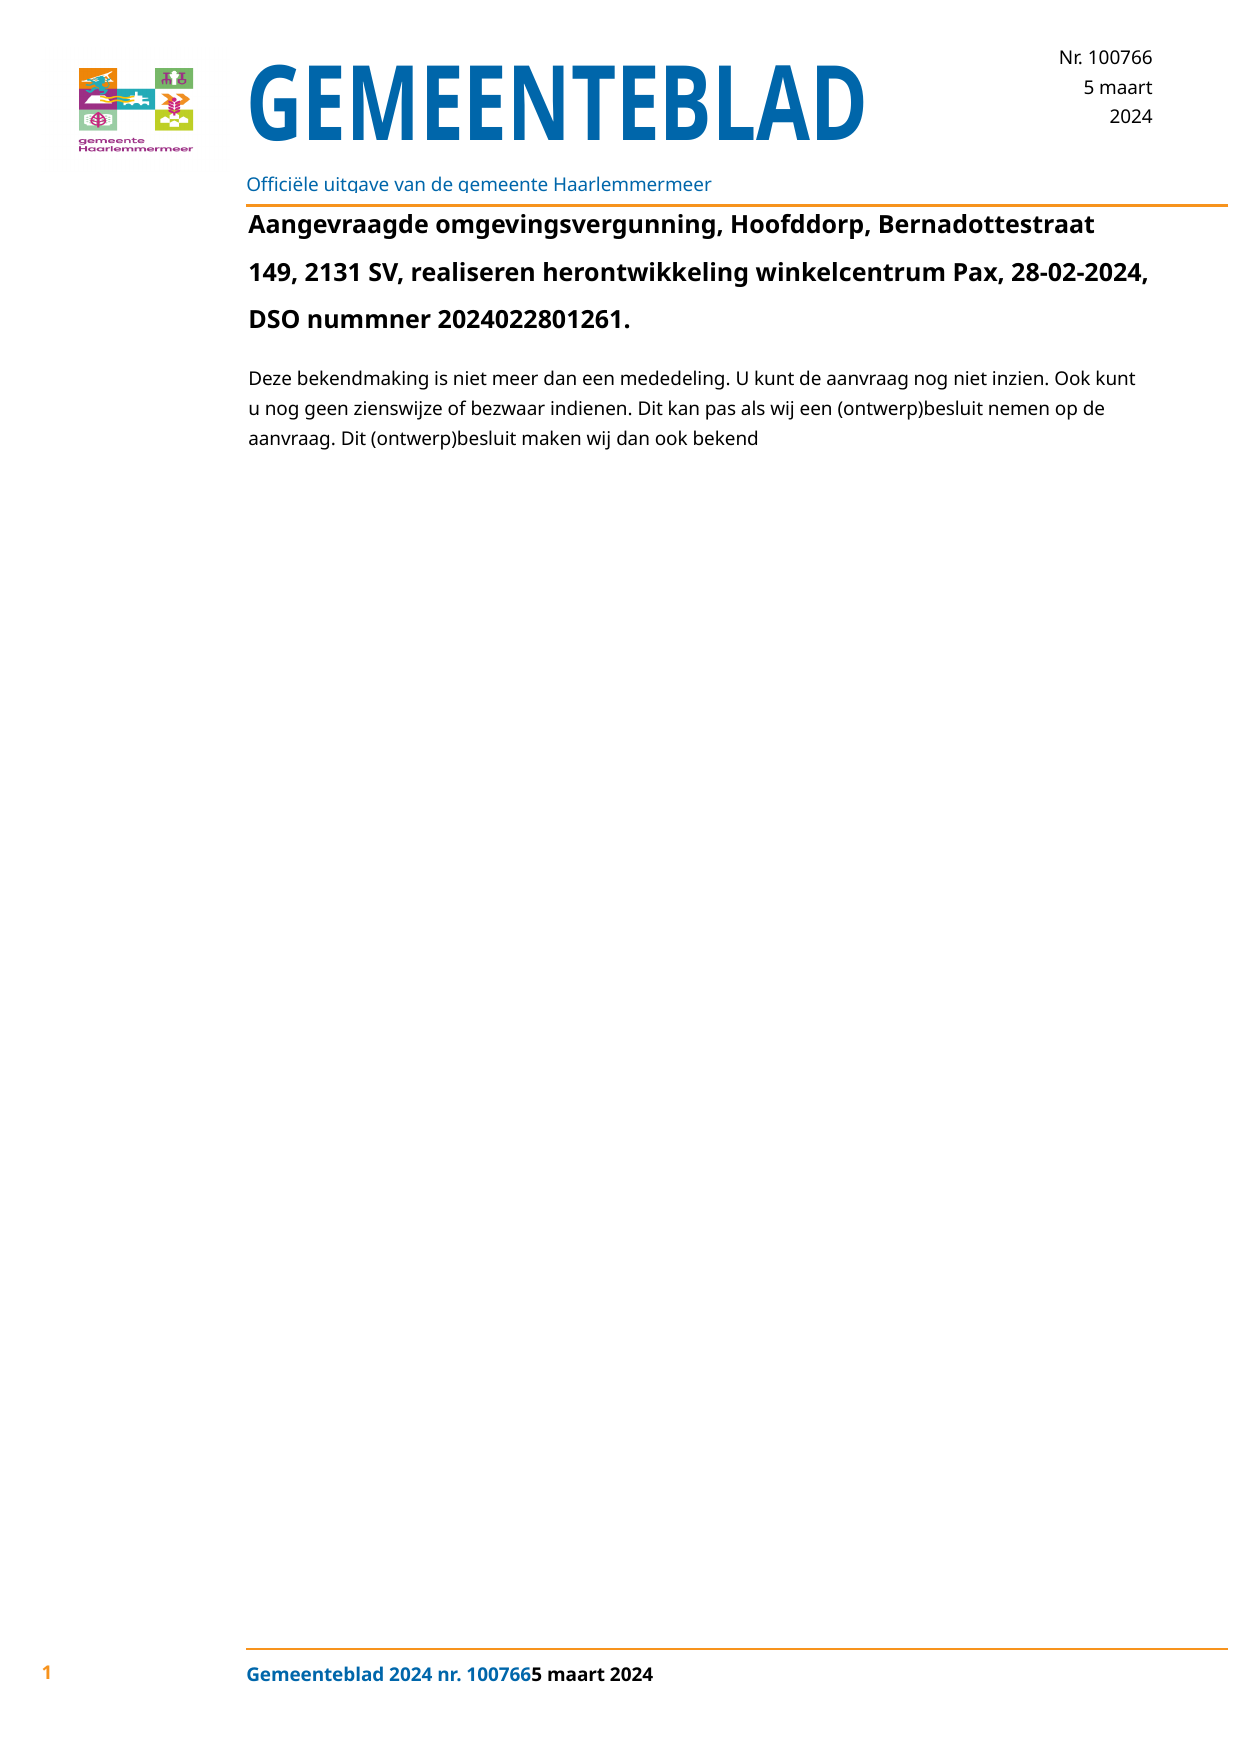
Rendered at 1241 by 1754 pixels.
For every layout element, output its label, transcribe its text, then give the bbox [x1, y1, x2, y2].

text Deze bekendmaking is niet meer dan een mededeling. U kunt de aanvraag nog niet inzien. Ook kunt u nog geen zienswijze of bezwaar indienen. Dit kan pas als wij een (ontwerp)besluit nemen op de aanvraag. Dit (ontwerp)besluit maken wij dan ook bekend [248, 366, 1152, 450]
picture [41, 47, 231, 172]
text Aangevraagde omgevingsvergunning, Hoofddorp, Bernadottestraat 149, 2131 SV, realiseren herontwikkeling winkelcentrum Pax, 28-02-2024, DSO nummner 2024022801261. [248, 207, 1152, 336]
